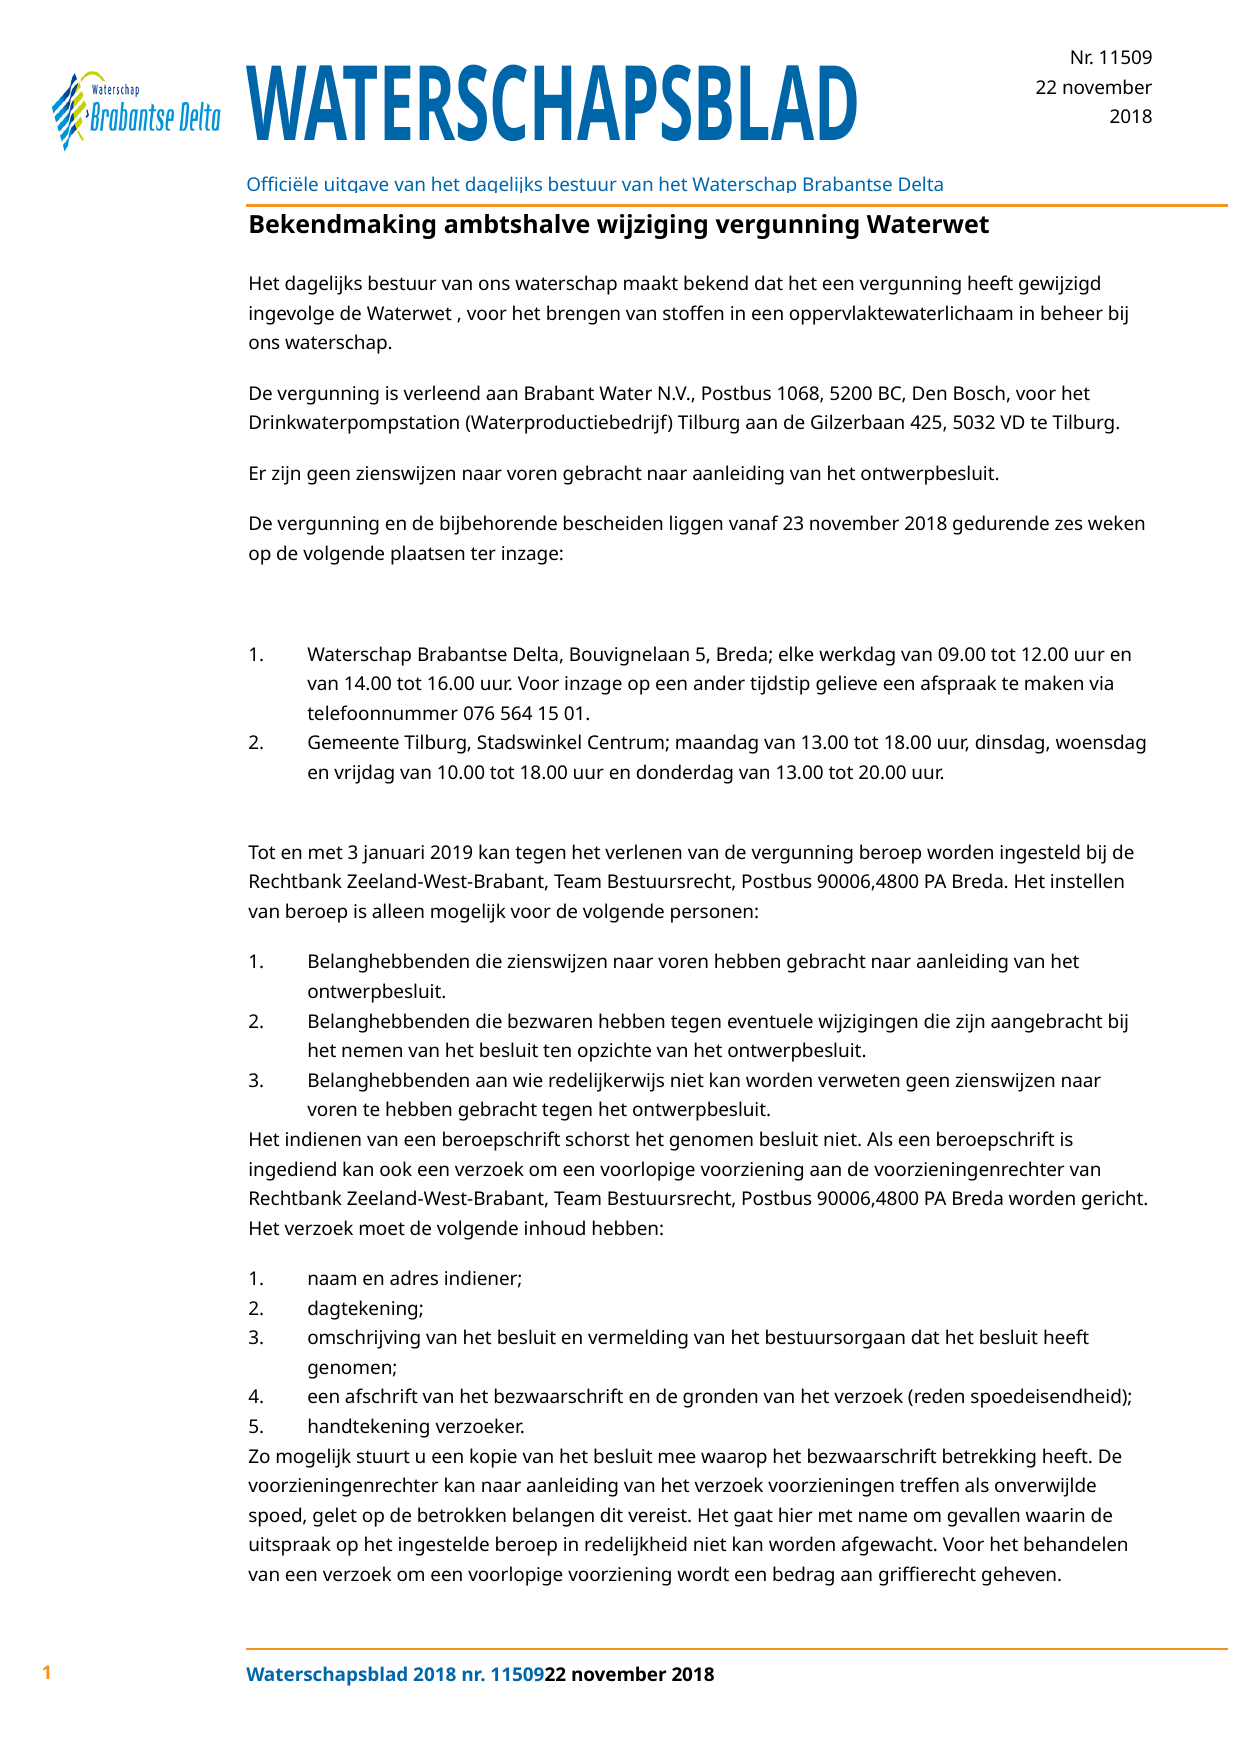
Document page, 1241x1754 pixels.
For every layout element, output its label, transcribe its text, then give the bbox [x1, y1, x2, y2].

text De vergunning is verleend aan Brabant Water N.V., Postbus 1068, 5200 BC, Den Bosch, voor het Drinkwaterpompstation (Waterproductiebedrijf) Tilburg aan de Gilzerbaan 425, 5032 VD te Tilburg. [248, 380, 1152, 435]
picture [41, 47, 231, 172]
text Er zijn geen zienswijzen naar voren gebracht naar aanleiding van het ontwerpbesluit. [248, 460, 1152, 486]
list dagtekening; [248, 1295, 1152, 1321]
text Zo mogelijk stuurt u een kopie van het besluit mee waarop het bezwaarschrift betrekking heeft. De voorzieningenrechter kan naar aanleiding van het verzoek voorzieningen treffen als onverwijlde spoed, gelet op de betrokken belangen dit vereist. Het gaat hier met name om gevallen waarin de uitspraak op het ingestelde beroep in redelijkheid niet kan worden afgewacht. Voor het behandelen van een verzoek om een voorlopige voorziening wordt een bedrag aan griffierecht geheven. [248, 1443, 1152, 1587]
text Tot en met 3 januari 2019 kan tegen het verlenen van de vergunning beroep worden ingesteld bij de Rechtbank Zeeland-West-Brabant, Team Bestuursrecht, Postbus 90006,4800 PA Breda. Het instellen van beroep is alleen mogelijk voor de volgende personen: [248, 839, 1152, 924]
list omschrijving van het besluit en vermelding van het bestuursorgaan dat het besluit heeft genomen; [248, 1324, 1152, 1380]
text Het indienen van een beroepschrift schorst het genomen besluit niet. Als een beroepschrift is ingediend kan ook een verzoek om een voorlopige voorziening aan de voorzieningenrechter van Rechtbank Zeeland-West-Brabant, Team Bestuursrecht, Postbus 90006,4800 PA Breda worden gericht. Het verzoek moet de volgende inhoud hebben: [248, 1126, 1152, 1241]
list Belanghebbenden die zienswijzen naar voren hebben gebracht naar aanleiding van het ontwerpbesluit. [248, 949, 1152, 1004]
list handtekening verzoeker. [248, 1413, 1152, 1439]
list Belanghebbenden die bezwaren hebben tegen eventuele wijzigingen die zijn aangebracht bij het nemen van het besluit ten opzichte van het ontwerpbesluit. [248, 1008, 1152, 1063]
list een afschrift van het bezwaarschrift en de gronden van het verzoek (reden spoedeisendheid); [248, 1384, 1152, 1409]
text Bekendmaking ambtshalve wijziging vergunning Waterwet [248, 207, 1152, 241]
list Waterschap Brabantse Delta, Bouvignelaan 5, Breda; elke werkdag van 09.00 tot 12.00 uur en van 14.00 tot 16.00 uur. Voor inzage op een ander tijdstip gelieve een afspraak te maken via telefoonnummer 076 564 15 01. [248, 641, 1152, 726]
text De vergunning en de bijbehorende bescheiden liggen vanaf 23 november 2018 gedurende zes weken op de volgende plaatsen ter inzage: [248, 510, 1152, 566]
list naam en adres indiener; [248, 1265, 1152, 1291]
list Gemeente Tilburg, Stadswinkel Centrum; maandag van 13.00 tot 18.00 uur, dinsdag, woensdag en vrijdag van 10.00 tot 18.00 uur en donderdag van 13.00 tot 20.00 uur. [248, 729, 1152, 785]
list Belanghebbenden aan wie redelijkerwijs niet kan worden verweten geen zienswijzen naar voren te hebben gebracht tegen het ontwerpbesluit. [248, 1067, 1152, 1122]
text Het dagelijks bestuur van ons waterschap maakt bekend dat het een vergunning heeft gewijzigd ingevolge de Waterwet , voor het brengen van stoffen in een oppervlaktewaterlichaam in beheer bij ons waterschap. [248, 270, 1152, 355]
